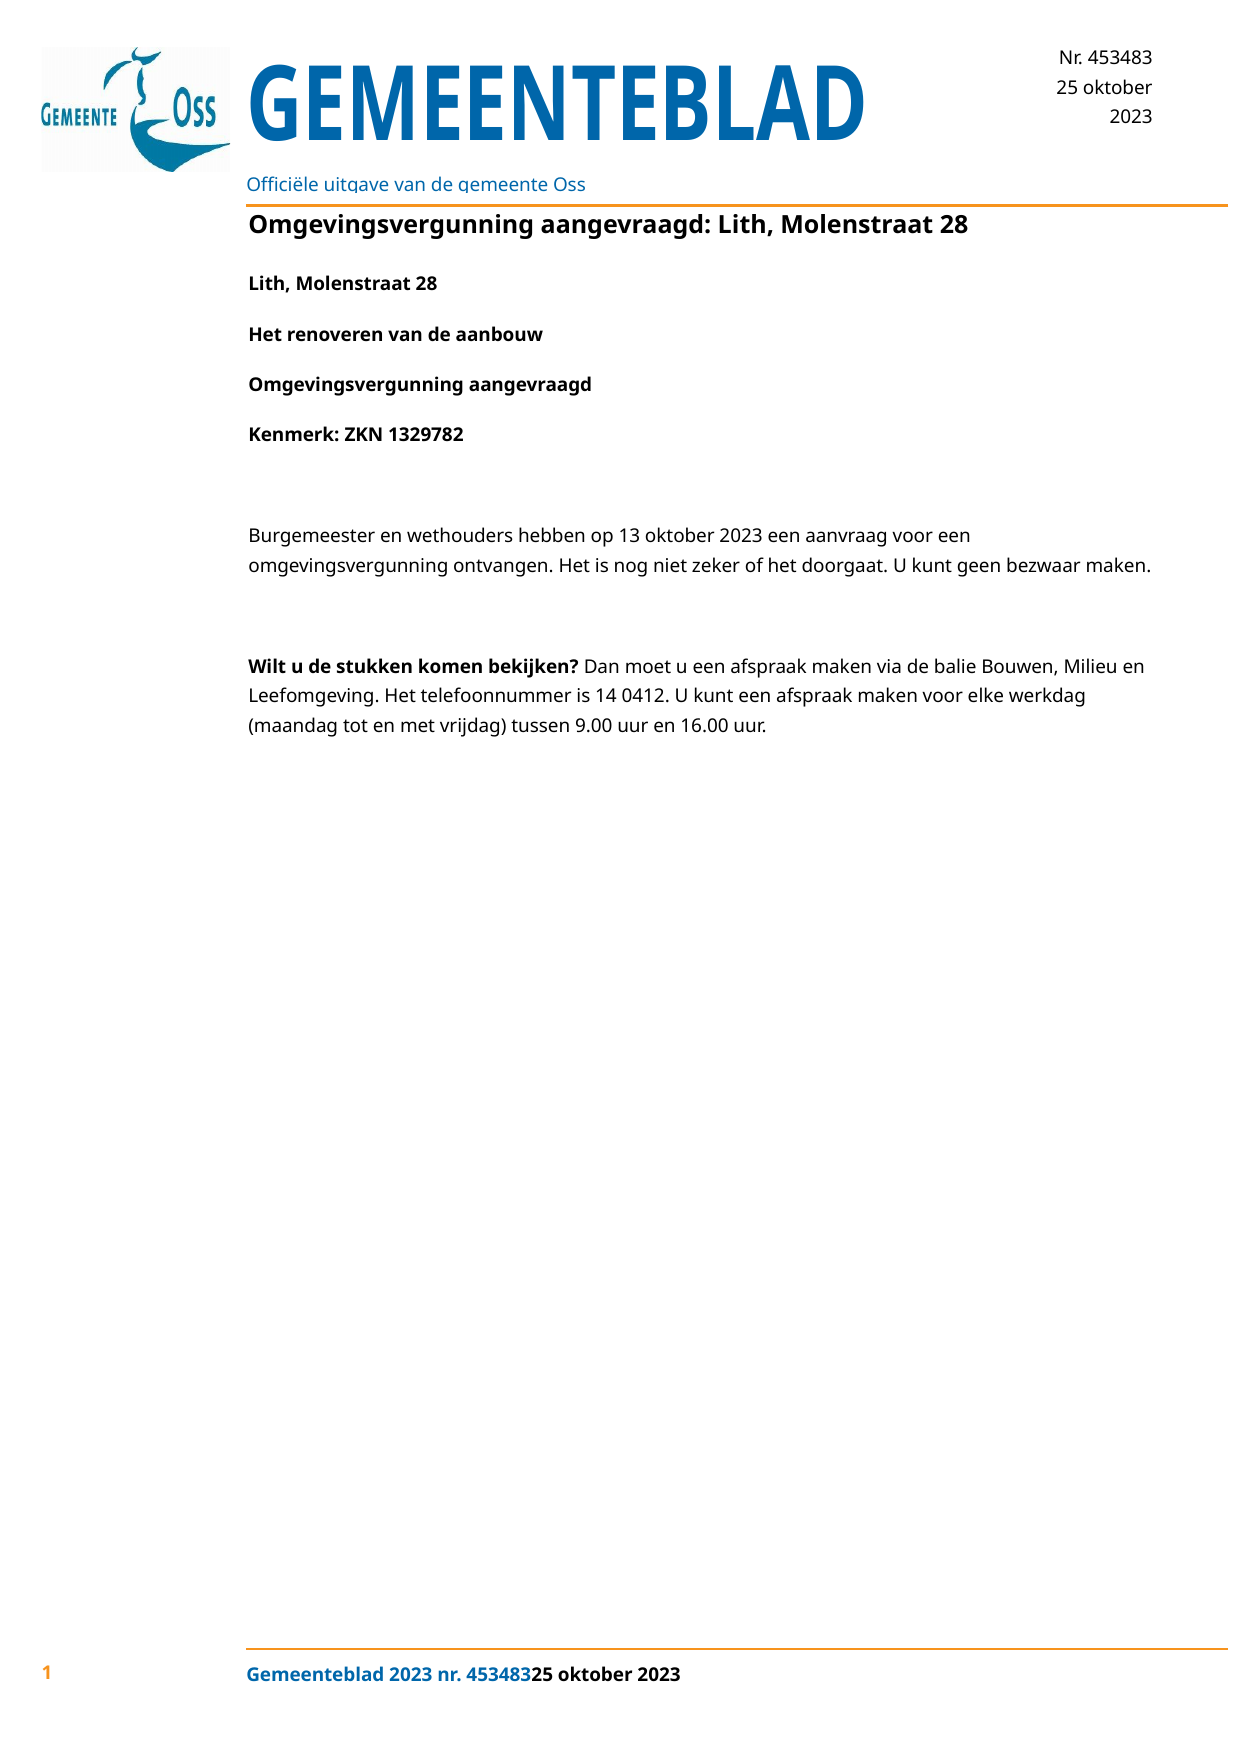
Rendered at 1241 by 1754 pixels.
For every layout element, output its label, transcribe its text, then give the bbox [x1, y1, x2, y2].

text Het renoveren van de aanbouw [248, 321, 1152, 346]
text Kenmerk: ZKN 1329782 [248, 422, 1152, 447]
text Omgevingsvergunning aangevraagd: Lith, Molenstraat 28 [248, 207, 1152, 241]
picture [41, 47, 231, 172]
text Burgemeester en wethouders hebben op 13 oktober 2023 een aanvraag voor een omgevingsvergunning ontvangen. Het is nog niet zeker of het doorgaat. U kunt geen bezwaar maken. [248, 522, 1152, 578]
text Lith, Molenstraat 28 [248, 270, 1152, 296]
text Omgevingsvergunning aangevraagd [248, 371, 1152, 397]
text Wilt u de stukken komen bekijken? Dan moet u een afspraak maken via de balie Bouwen, Milieu en Leefomgeving. Het telefoonnummer is 14 0412. U kunt een afspraak maken voor elke werkdag (maandag tot en met vrijdag) tussen 9.00 uur en 16.00 uur. [248, 653, 1152, 738]
